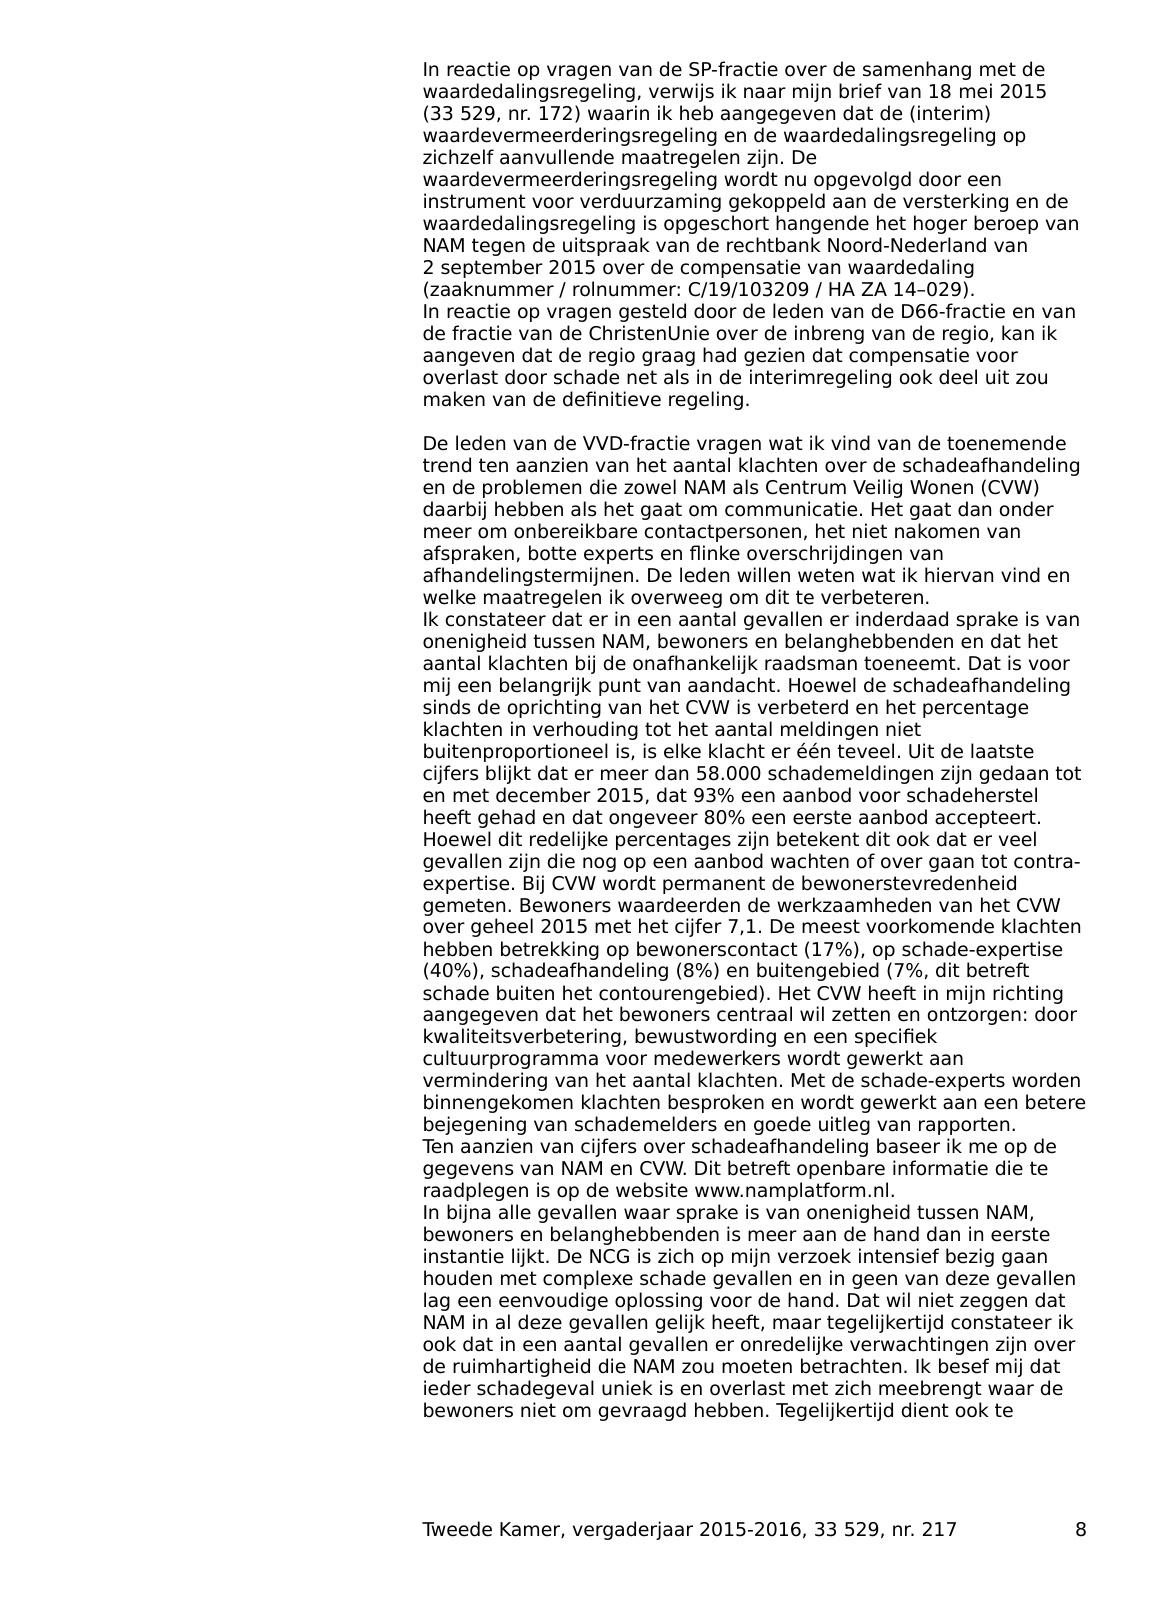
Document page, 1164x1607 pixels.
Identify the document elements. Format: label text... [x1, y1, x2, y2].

text De leden van de VVD-fractie vragen wat ik vind van de toenemende trend ten aanzien van het aantal klachten over de schadeafhandeling en de problemen die zowel NAM als Centrum Veilig Wonen (CVW) daarbij hebben als het gaat om communicatie. Het gaat dan onder meer om onbereikbare contactpersonen, het niet nakomen van afspraken, botte experts en flinke overschrijdingen van afhandelingstermijnen. De leden willen weten wat ik hiervan vind en welke maatregelen ik overweeg om dit te verbeteren. [422, 433, 1087, 609]
text Ik constateer dat er in een aantal gevallen er inderdaad sprake is van onenigheid tussen NAM, bewoners en belanghebbenden en dat het aantal klachten bij de onafhankelijk raadsman toeneemt. Dat is voor mij een belangrijk punt van aandacht. Hoewel de schadeafhandeling sinds de oprichting van het CVW is verbeterd en het percentage klachten in verhouding tot het aantal meldingen niet buitenproportioneel is, is elke klacht er één teveel. Uit de laatste cijfers blijkt dat er meer dan 58.000 schademeldingen zijn gedaan tot en met december 2015, dat 93% een aanbod voor schadeherstel heeft gehad en dat ongeveer 80% een eerste aanbod accepteert. Hoewel dit redelijke percentages zijn betekent dit ook dat er veel gevallen zijn die nog op een aanbod wachten of over gaan tot contra-expertise. Bij CVW wordt permanent de bewonerstevredenheid gemeten. Bewoners waardeerden de werkzaamheden van het CVW over geheel 2015 met het cijfer 7,1. De meest voorkomende klachten hebben betrekking op bewonerscontact (17%), op schade-expertise (40%), schadeafhandeling (8%) en buitengebied (7%, dit betreft schade buiten het contourengebied). Het CVW heeft in mijn richting aangegeven dat het bewoners centraal wil zetten en ontzorgen: door kwaliteitsverbetering, bewustwording en een specifiek cultuurprogramma voor medewerkers wordt gewerkt aan vermindering van het aantal klachten. Met de schade-experts worden binnengekomen klachten besproken en wordt gewerkt aan een betere bejegening van schademelders en goede uitleg van rapporten. [422, 609, 1087, 1136]
text Ten aanzien van cijfers over schadeafhandeling baseer ik me op de gegevens van NAM en CVW. Dit betreft openbare informatie die te raadplegen is op de website www.namplatform.nl. [422, 1136, 1087, 1202]
text In bijna alle gevallen waar sprake is van onenigheid tussen NAM, bewoners en belanghebbenden is meer aan de hand dan in eerste instantie lijkt. De NCG is zich op mijn verzoek intensief bezig gaan houden met complexe schade gevallen en in geen van deze gevallen lag een eenvoudige oplossing voor de hand. Dat wil niet zeggen dat NAM in al deze gevallen gelijk heeft, maar tegelijkertijd constateer ik ook dat in een aantal gevallen er onredelijke verwachtingen zijn over de ruimhartigheid die NAM zou moeten betrachten. Ik besef mij dat ieder schadegeval uniek is en overlast met zich meebrengt waar de bewoners niet om gevraagd hebben. Tegelijkertijd dient ook te [422, 1202, 1087, 1422]
text In reactie op vragen gesteld door de leden van de D66-fractie en van de fractie van de ChristenUnie over de inbreng van de regio, kan ik aangeven dat de regio graag had gezien dat compensatie voor overlast door schade net als in de interimregeling ook deel uit zou maken van de definitieve regeling. [422, 301, 1087, 411]
text In reactie op vragen van de SP-fractie over de samenhang met de waardedalingsregeling, verwijs ik naar mijn brief van 18 mei 2015 (33 529, nr. 172) waarin ik heb aangegeven dat de (interim) waardevermeerderingsregeling en de waardedalingsregeling op zichzelf aanvullende maatregelen zijn. De waardevermeerderingsregeling wordt nu opgevolgd door een instrument voor verduurzaming gekoppeld aan de versterking en de waardedalingsregeling is opgeschort hangende het hoger beroep van NAM tegen de uitspraak van de rechtbank Noord-Nederland van 2 september 2015 over de compensatie van waardedaling (zaaknummer / rolnummer: C/19/103209 / HA ZA 14–029). [422, 59, 1087, 301]
